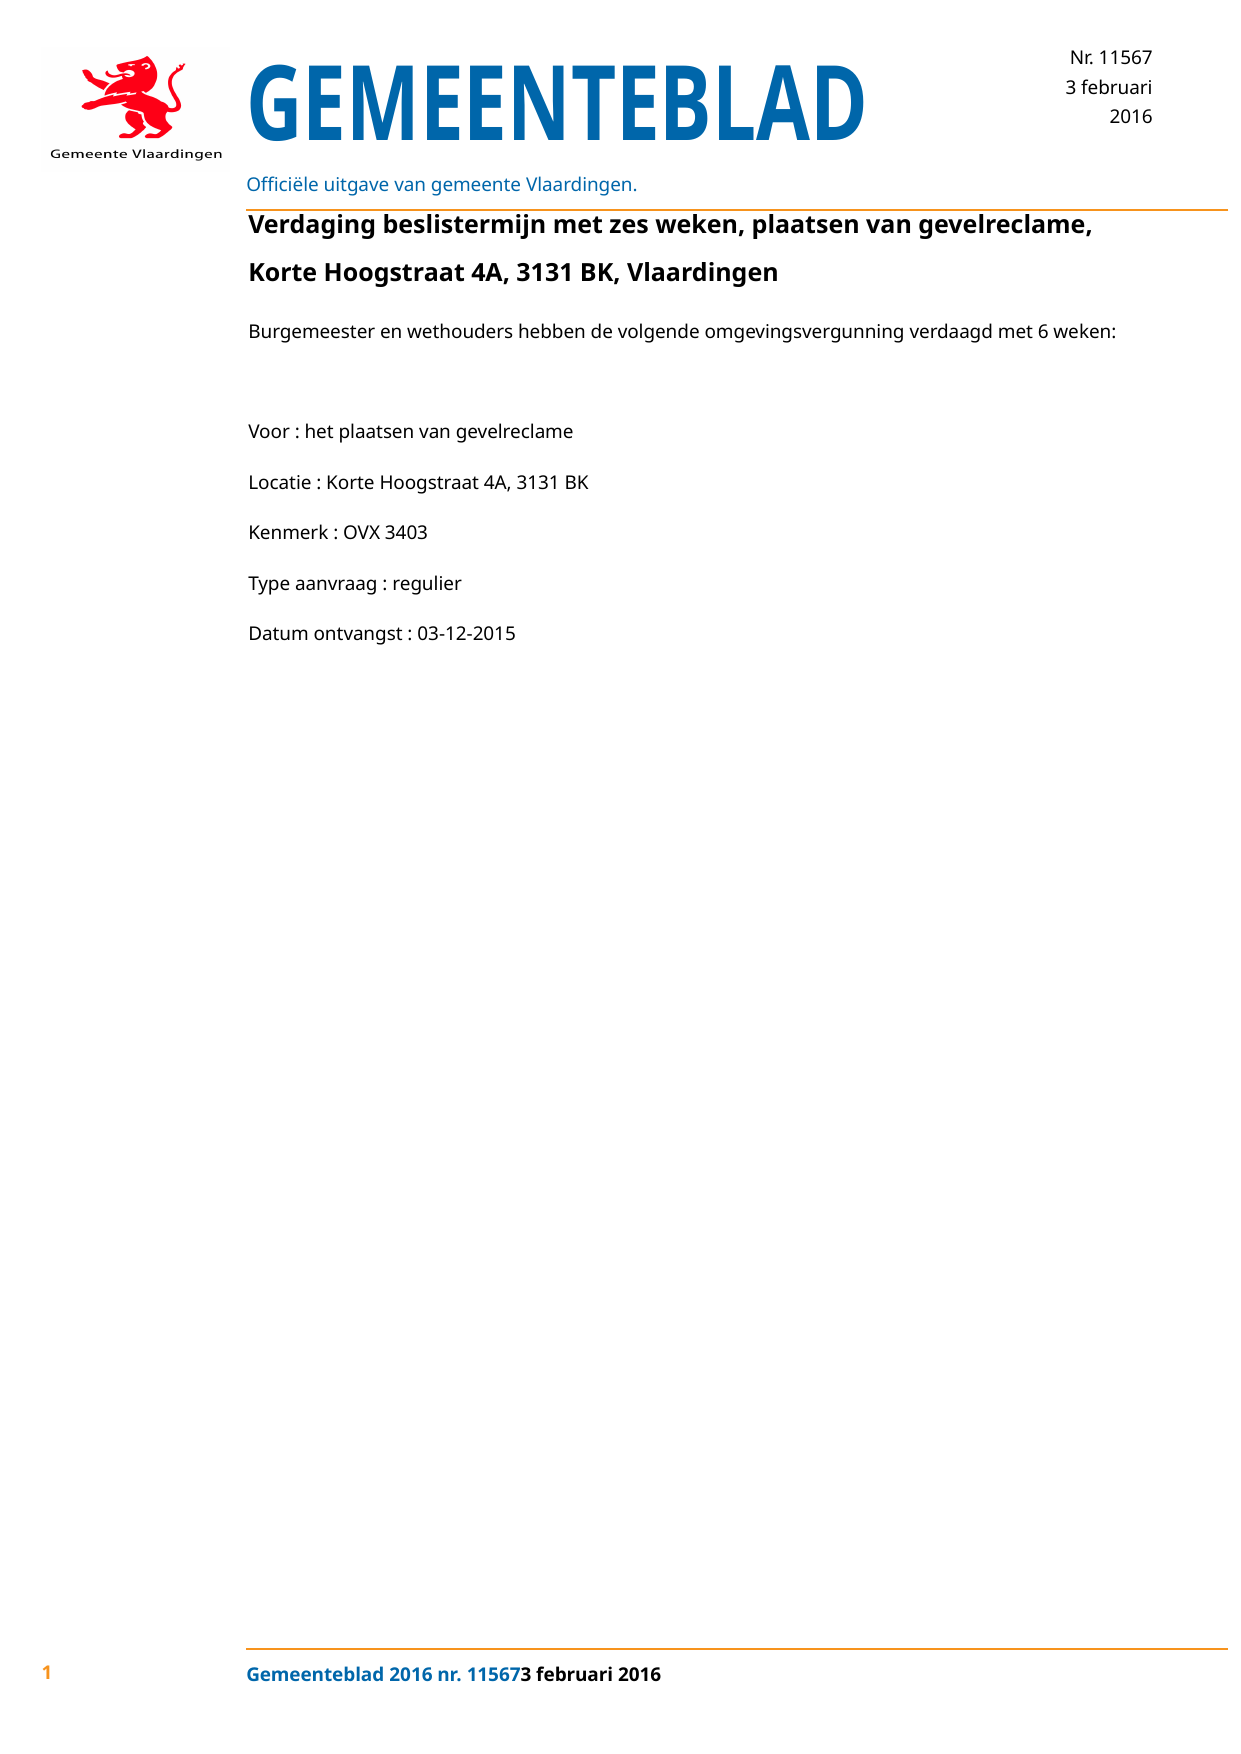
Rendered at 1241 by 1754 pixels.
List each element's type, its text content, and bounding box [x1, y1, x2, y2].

text Verdaging beslistermijn met zes weken, plaatsen van gevelreclame, Korte Hoogstraat 4A, 3131 BK, Vlaardingen [248, 211, 1152, 288]
text Kenmerk : OVX 3403 [248, 519, 1152, 545]
text Locatie : Korte Hoogstraat 4A, 3131 BK [248, 469, 1152, 495]
text Burgemeester en wethouders hebben de volgende omgevingsvergunning verdaagd met 6 weken: [248, 318, 1152, 344]
text Voor : het plaatsen van gevelreclame [248, 419, 1152, 444]
text Type aanvraag : regulier [248, 570, 1152, 596]
picture [41, 47, 231, 172]
text Datum ontvangst : 03-12-2015 [248, 620, 1152, 646]
